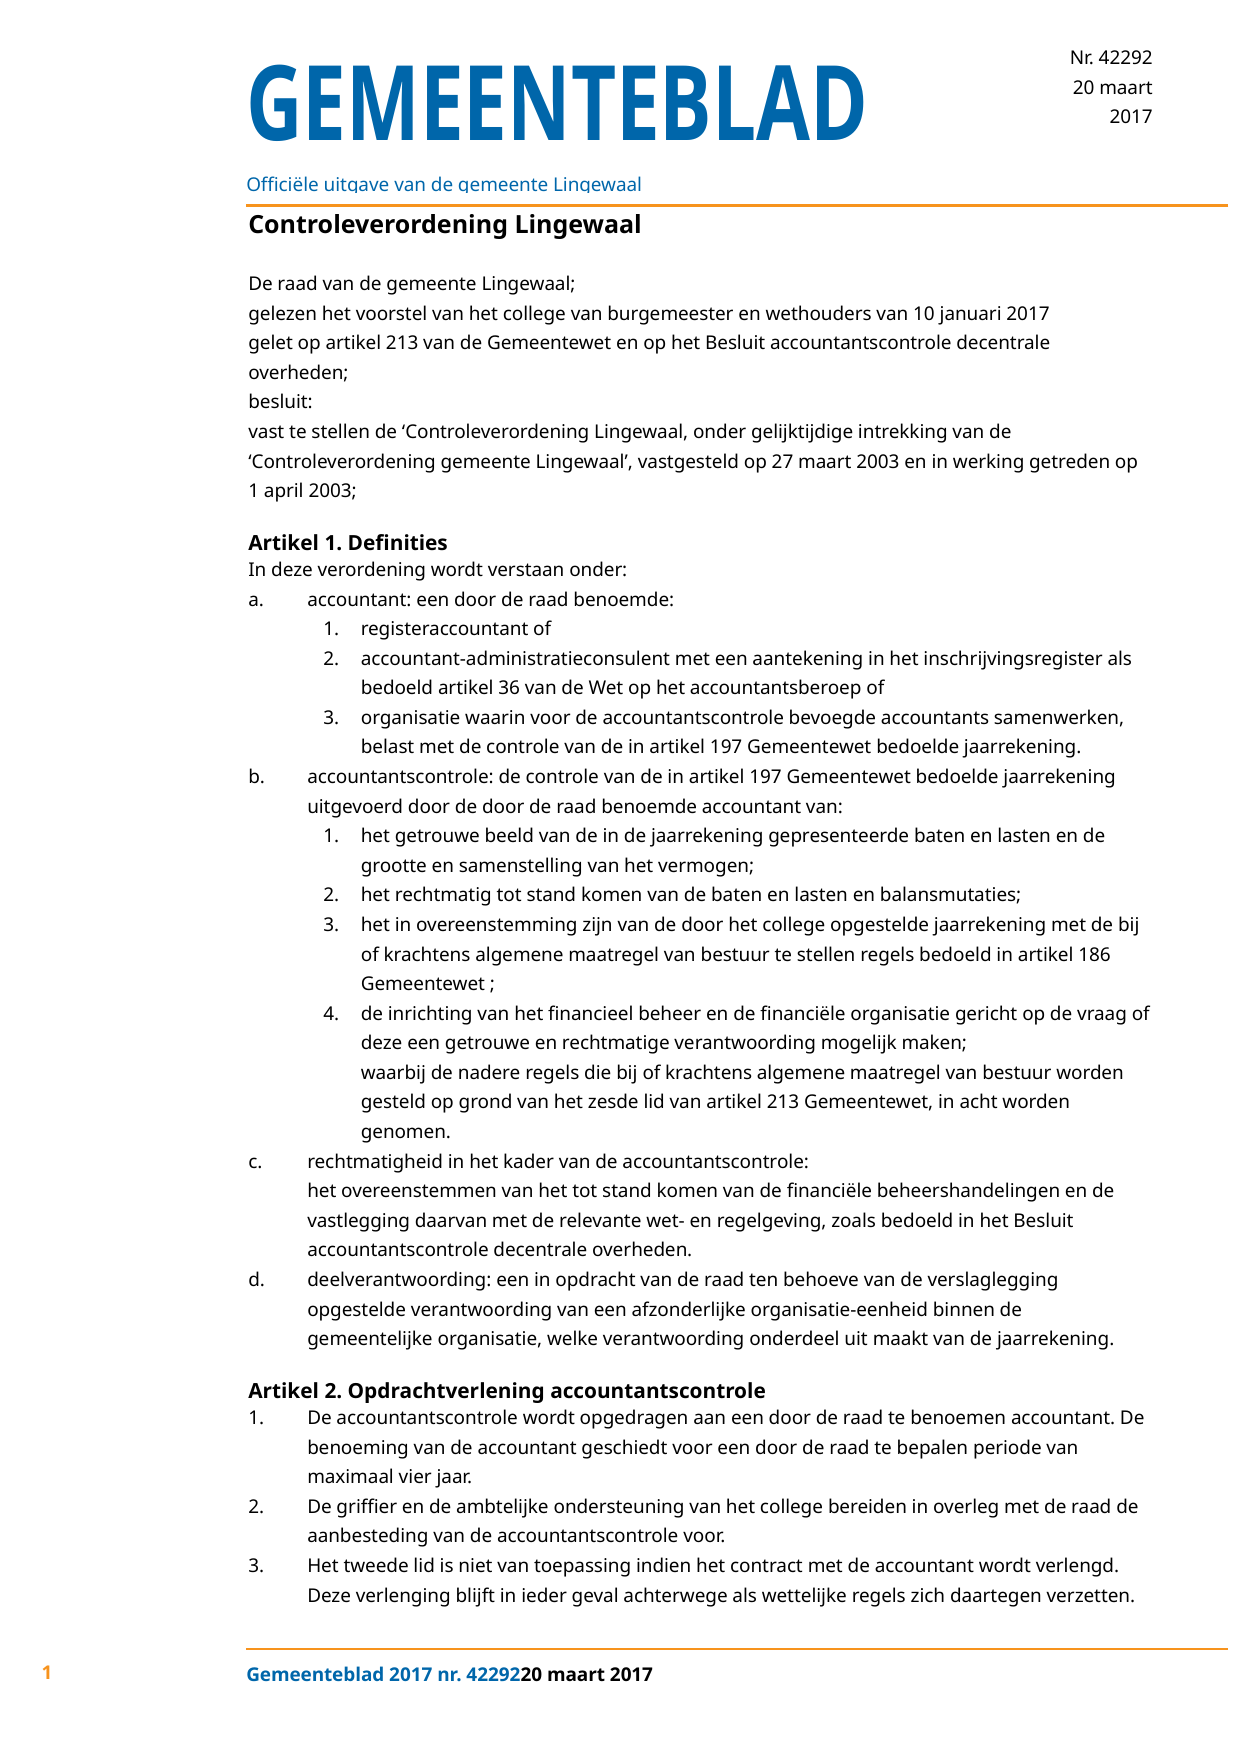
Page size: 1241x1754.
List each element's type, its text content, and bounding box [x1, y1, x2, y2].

text Artikel 2. Opdrachtverlening accountantscontrole [248, 1376, 1152, 1404]
list het getrouwe beeld van de in de jaarrekening gepresenteerde baten en lasten en de grootte en samenstelling van het vermogen; [323, 822, 1152, 878]
list het rechtmatig tot stand komen van de baten en lasten en balansmutaties; [323, 882, 1152, 907]
list de inrichting van het financieel beheer en de financiële organisatie gericht op de vraag of deze een getrouwe en rechtmatige verantwoording mogelijk maken; [323, 1000, 1152, 1055]
list Het tweede lid is niet van toepassing indien het contract met de accountant wordt verlengd. Deze verlenging blijft in ieder geval achterwege als wettelijke regels zich daartegen verzetten. [248, 1552, 1152, 1607]
text In deze verordening wordt verstaan onder: [248, 556, 1152, 582]
list organisatie waarin voor de accountantscontrole bevoegde accountants samenwerken, [323, 704, 1152, 730]
text vast te stellen de ‘Controleverordening Lingewaal, onder gelijktijdige intrekking van de ‘Controleverordening gemeente Lingewaal’, vastgesteld op 27 maart 2003 en in werking getreden op 1 april 2003; [248, 418, 1152, 503]
list het overeenstemmen van het tot stand komen van de financiële beheershandelingen en de vastlegging daarvan met de relevante wet- en regelgeving, zoals bedoeld in het Besluit accountantscontrole decentrale overheden. [248, 1177, 1152, 1262]
text Artikel 1. Definities [248, 528, 1152, 556]
list het in overeenstemming zijn van de door het college opgestelde jaarrekening met de bij of krachtens algemene maatregel van bestuur te stellen regels bedoeld in artikel 186 Gemeentewet ; [323, 911, 1152, 996]
picture [41, 47, 231, 172]
list registeraccountant of [323, 615, 1152, 641]
list De accountantscontrole wordt opgedragen aan een door de raad te benoemen accountant. De benoeming van de accountant geschiedt voor een door de raad te bepalen periode van maximaal vier jaar. [248, 1404, 1152, 1489]
list deelverantwoording: een in opdracht van de raad ten behoeve van de verslaglegging opgestelde verantwoording van een afzonderlijke organisatie-eenheid binnen de gemeentelijke organisatie, welke verantwoording onderdeel uit maakt van de jaarrekening. [248, 1266, 1152, 1351]
text gelezen het voorstel van het college van burgemeester en wethouders van 10 januari 2017 [248, 300, 1152, 326]
list accountant: een door de raad benoemde: [248, 586, 1152, 612]
text gelet op artikel 213 van de Gemeentewet en op het Besluit accountantscontrole decentrale overheden; [248, 329, 1152, 385]
list waarbij de nadere regels die bij of krachtens algemene maatregel van bestuur worden gesteld op grond van het zesde lid van artikel 213 Gemeentewet, in acht worden genomen. [323, 1059, 1152, 1144]
list accountant-administratieconsulent met een aantekening in het inschrijvingsregister als bedoeld artikel 36 van de Wet op het accountantsberoep of [323, 645, 1152, 700]
text Controleverordening Lingewaal [248, 207, 1152, 241]
list rechtmatigheid in het kader van de accountantscontrole: [248, 1148, 1152, 1174]
list belast met de controle van de in artikel 197 Gemeentewet bedoelde jaarrekening. [323, 734, 1152, 759]
text De raad van de gemeente Lingewaal; [248, 270, 1152, 296]
list accountantscontrole: de controle van de in artikel 197 Gemeentewet bedoelde jaarrekening uitgevoerd door de door de raad benoemde accountant van: [248, 763, 1152, 819]
list De griffier en de ambtelijke ondersteuning van het college bereiden in overleg met de raad de aanbesteding van de accountantscontrole voor. [248, 1493, 1152, 1548]
text besluit: [248, 389, 1152, 414]
